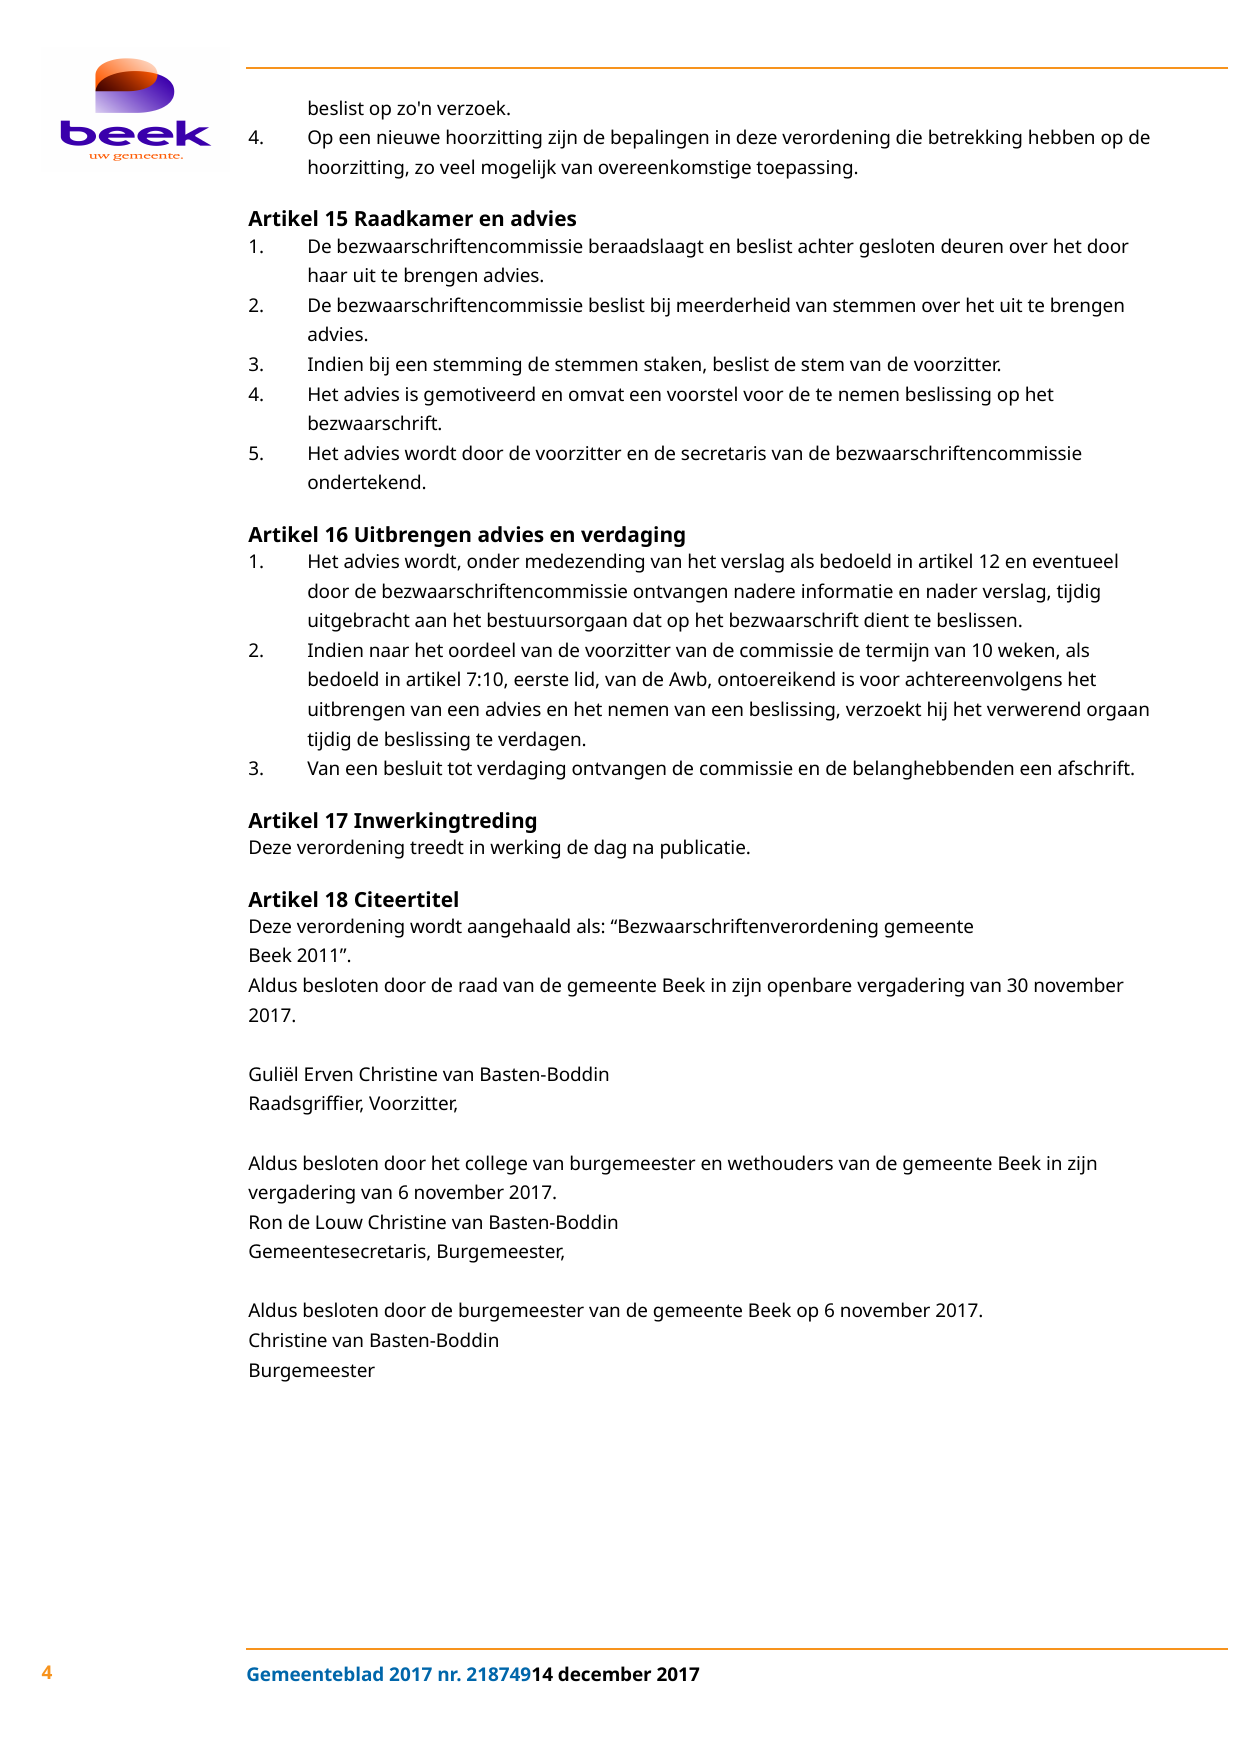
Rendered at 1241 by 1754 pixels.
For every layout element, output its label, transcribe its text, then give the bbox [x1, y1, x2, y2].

text Artikel 18 Citeertitel [248, 885, 1152, 913]
text Artikel 15 Raadkamer en advies [248, 204, 1152, 233]
text Deze verordening wordt aangehaald als: “Bezwaarschriftenverordening gemeente [248, 913, 1152, 939]
list De bezwaarschriftencommissie beraadslaagt en beslist achter gesloten deuren over het door haar uit te brengen advies. [248, 233, 1152, 288]
text Beek 2011”. [248, 943, 1152, 968]
text Burgemeester [248, 1357, 1152, 1383]
text Gemeentesecretaris, Burgemeester, [248, 1238, 1152, 1264]
text Raadsgriffier, Voorzitter, [248, 1091, 1152, 1116]
list beslist op zo'n verzoek. [248, 95, 1152, 121]
text Artikel 17 Inwerkingtreding [248, 806, 1152, 834]
list Het advies wordt door de voorzitter en de secretaris van de bezwaarschriftencommissie ondertekend. [248, 440, 1152, 495]
text Ron de Louw Christine van Basten-Boddin [248, 1209, 1152, 1235]
text Aldus besloten door de burgemeester van de gemeente Beek op 6 november 2017. [248, 1298, 1152, 1323]
list Op een nieuwe hoorzitting zijn de bepalingen in deze verordening die betrekking hebben op de hoorzitting, zo veel mogelijk van overeenkomstige toepassing. [248, 124, 1152, 180]
text Christine van Basten-Boddin [248, 1327, 1152, 1353]
list Indien bij een stemming de stemmen staken, beslist de stem van de voorzitter. [248, 351, 1152, 377]
list Het advies wordt, onder medezending van het verslag als bedoeld in artikel 12 en eventueel door de bezwaarschriftencommissie ontvangen nadere informatie en nader verslag, tijdig uitgebracht aan het bestuursorgaan dat op het bezwaarschrift dient te beslissen. [248, 548, 1152, 633]
list Het advies is gemotiveerd en omvat een voorstel voor de te nemen beslissing op het bezwaarschrift. [248, 381, 1152, 436]
list Indien naar het oordeel van de voorzitter van de commissie de termijn van 10 weken, als bedoeld in artikel 7:10, eerste lid, van de Awb, ontoereikend is voor achtereenvolgens het uitbrengen van een advies en het nemen van een beslissing, verzoekt hij het verwerend orgaan tijdig de beslissing te verdagen. [248, 637, 1152, 752]
text Aldus besloten door de raad van de gemeente Beek in zijn openbare vergadering van 30 november 2017. [248, 972, 1152, 1028]
text Aldus besloten door het college van burgemeester en wethouders van de gemeente Beek in zijn vergadering van 6 november 2017. [248, 1150, 1152, 1205]
list Van een besluit tot verdaging ontvangen de commissie en de belanghebbenden een afschrift. [248, 755, 1152, 781]
text Artikel 16 Uitbrengen advies en verdaging [248, 520, 1152, 548]
text Deze verordening treedt in werking de dag na publicatie. [248, 834, 1152, 860]
text Guliël Erven Christine van Basten-Boddin [248, 1061, 1152, 1087]
picture [41, 47, 231, 172]
list De bezwaarschriftencommissie beslist bij meerderheid van stemmen over het uit te brengen advies. [248, 292, 1152, 347]
